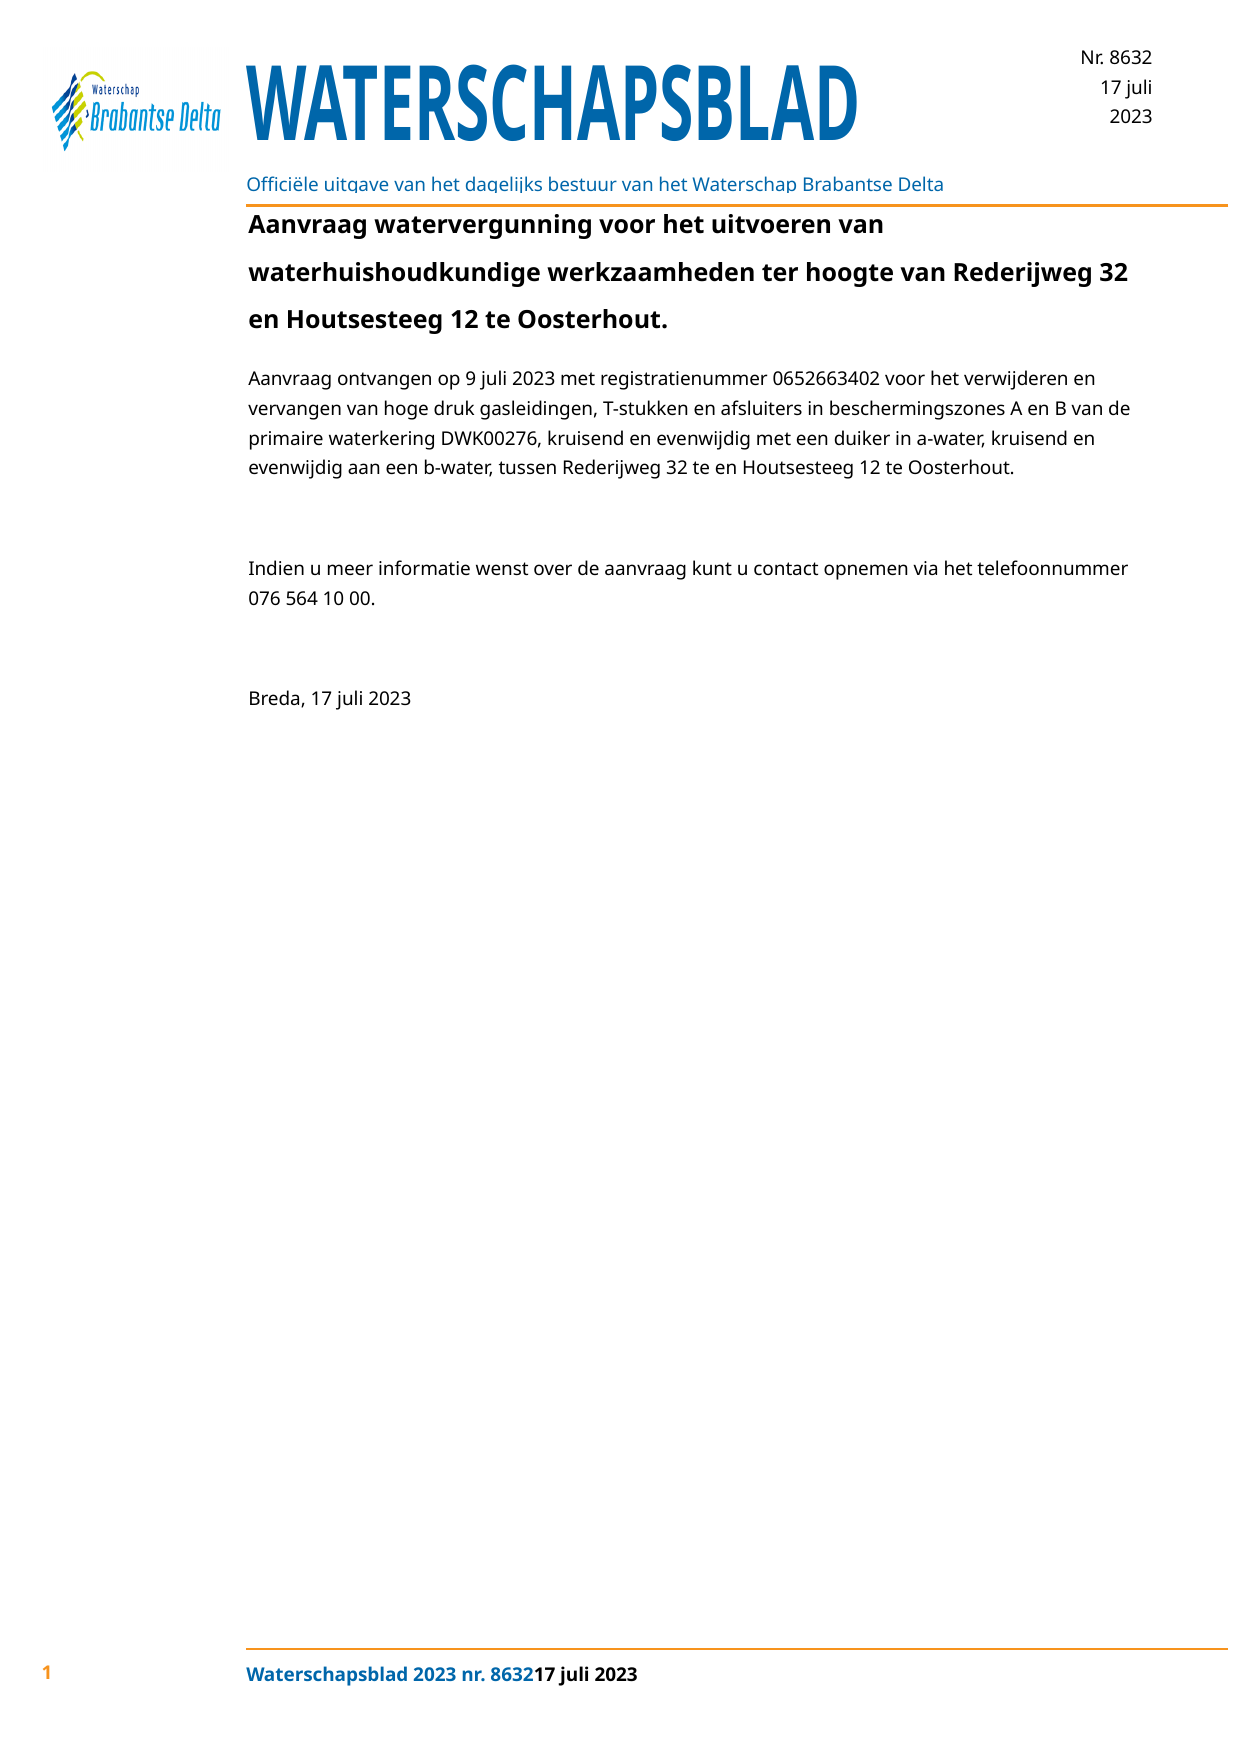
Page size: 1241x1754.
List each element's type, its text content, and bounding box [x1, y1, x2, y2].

text Aanvraag watervergunning voor het uitvoeren van waterhuishoudkundige werkzaamheden ter hoogte van Rederijweg 32 en Houtsesteeg 12 te Oosterhout. [248, 207, 1152, 336]
text Aanvraag ontvangen op 9 juli 2023 met registratienummer 0652663402 voor het verwijderen en vervangen van hoge druk gasleidingen, T-stukken en afsluiters in beschermingszones A en B van de primaire waterkering DWK00276, kruisend en evenwijdig met een duiker in a-water, kruisend en evenwijdig aan een b-water, tussen Rederijweg 32 te en Houtsesteeg 12 te Oosterhout. [248, 366, 1152, 480]
text Breda, 17 juli 2023 [248, 686, 1152, 711]
text Indien u meer informatie wenst over de aanvraag kunt u contact opnemen via het telefoonnummer 076 564 10 00. [248, 555, 1152, 610]
picture [41, 47, 231, 172]
